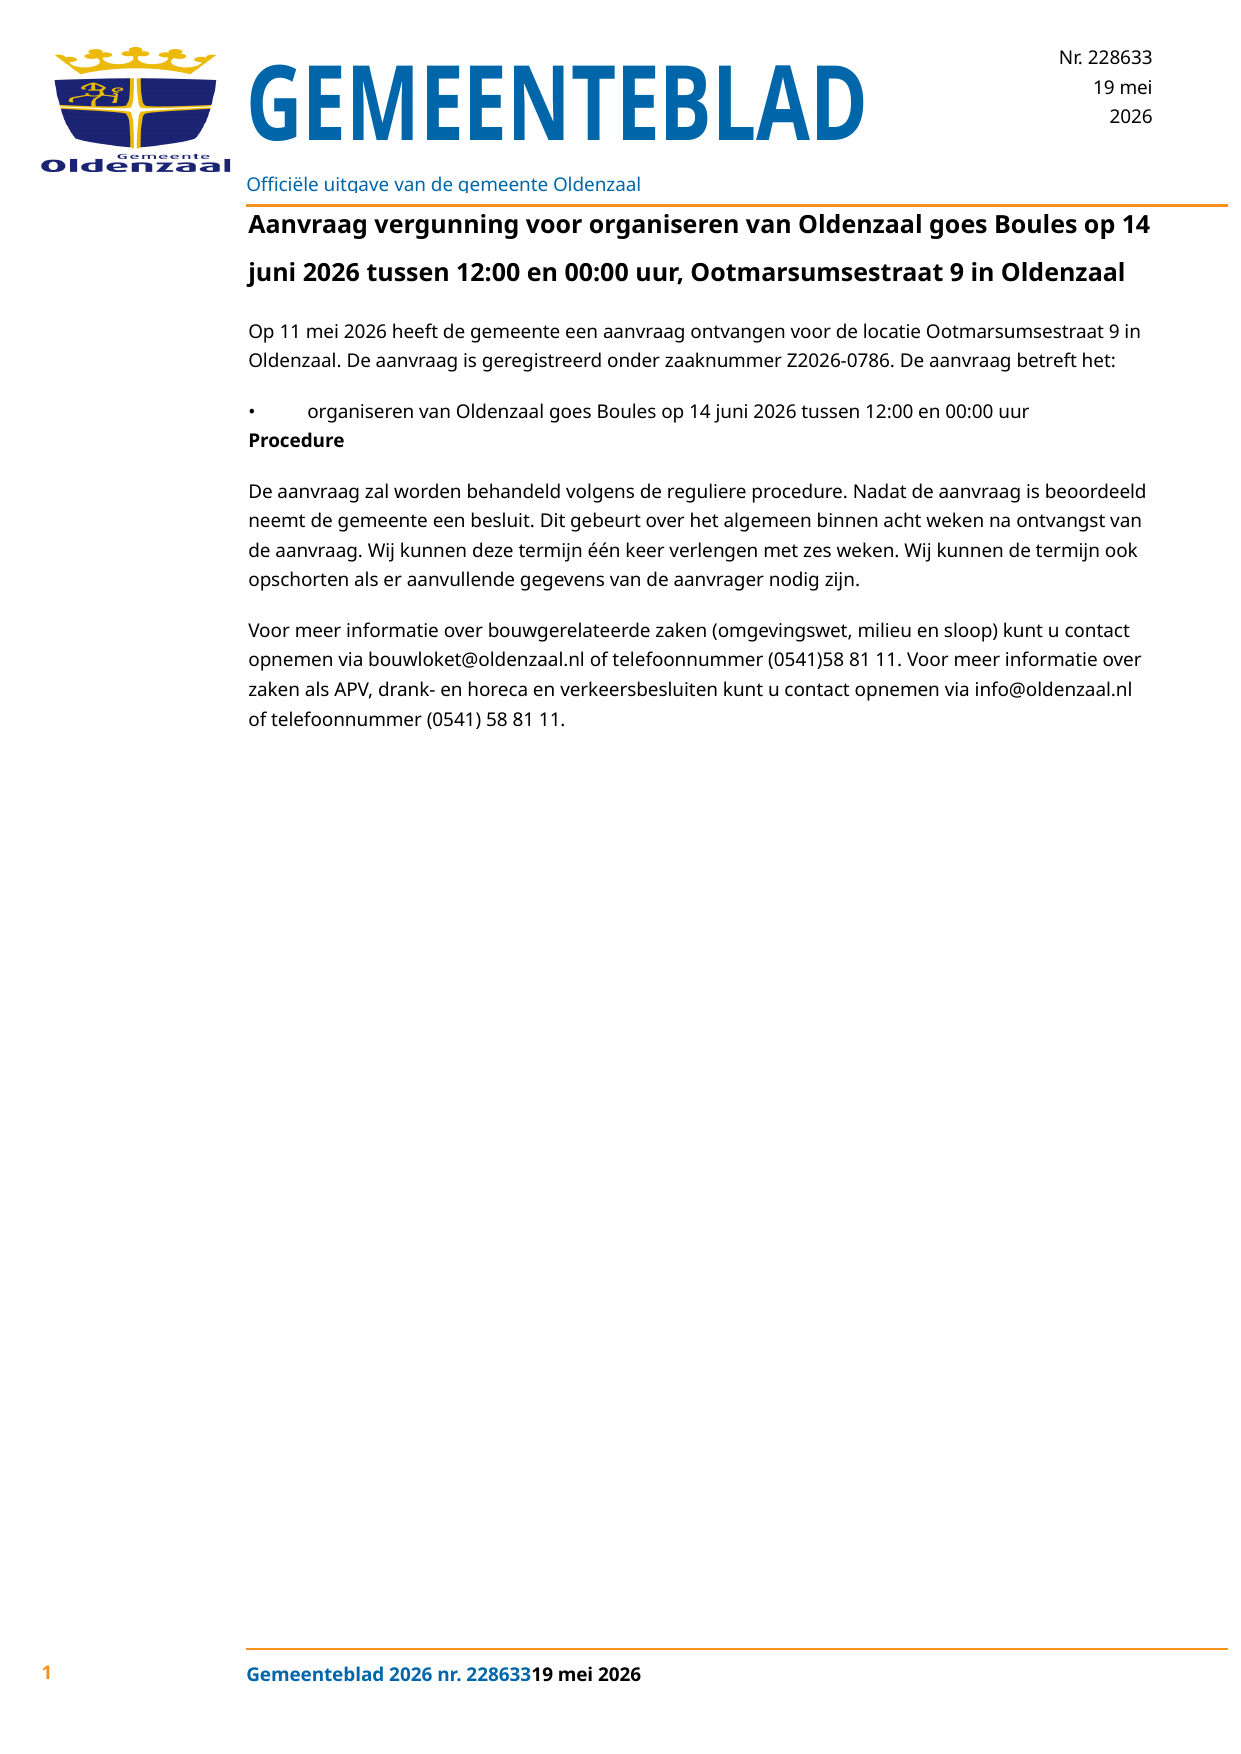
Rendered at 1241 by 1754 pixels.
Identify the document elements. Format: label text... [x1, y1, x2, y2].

text Aanvraag vergunning voor organiseren van Oldenzaal goes Boules op 14 juni 2026 tussen 12:00 en 00:00 uur, Ootmarsumsestraat 9 in Oldenzaal [248, 207, 1152, 288]
picture [41, 47, 231, 172]
list organiseren van Oldenzaal goes Boules op 14 juni 2026 tussen 12:00 en 00:00 uur [248, 398, 1152, 424]
text Voor meer informatie over bouwgerelateerde zaken (omgevingswet, milieu en sloop) kunt u contact opnemen via bouwloket@oldenzaal.nl of telefoonnummer (0541)58 81 11. Voor meer informatie over zaken als APV, drank- en horeca en verkeersbesluiten kunt u contact opnemen via info@oldenzaal.nl of telefoonnummer (0541) 58 81 11. [248, 617, 1152, 732]
text De aanvraag zal worden behandeld volgens de reguliere procedure. Nadat de aanvraag is beoordeeld neemt de gemeente een besluit. Dit gebeurt over het algemeen binnen acht weken na ontvangst van de aanvraag. Wij kunnen deze termijn één keer verlengen met zes weken. Wij kunnen de termijn ook opschorten als er aanvullende gegevens van de aanvrager nodig zijn. [248, 478, 1152, 592]
text Procedure [248, 427, 1152, 453]
text Op 11 mei 2026 heeft de gemeente een aanvraag ontvangen voor de locatie Ootmarsumsestraat 9 in Oldenzaal. De aanvraag is geregistreerd onder zaaknummer Z2026-0786. De aanvraag betreft het: [248, 318, 1152, 373]
